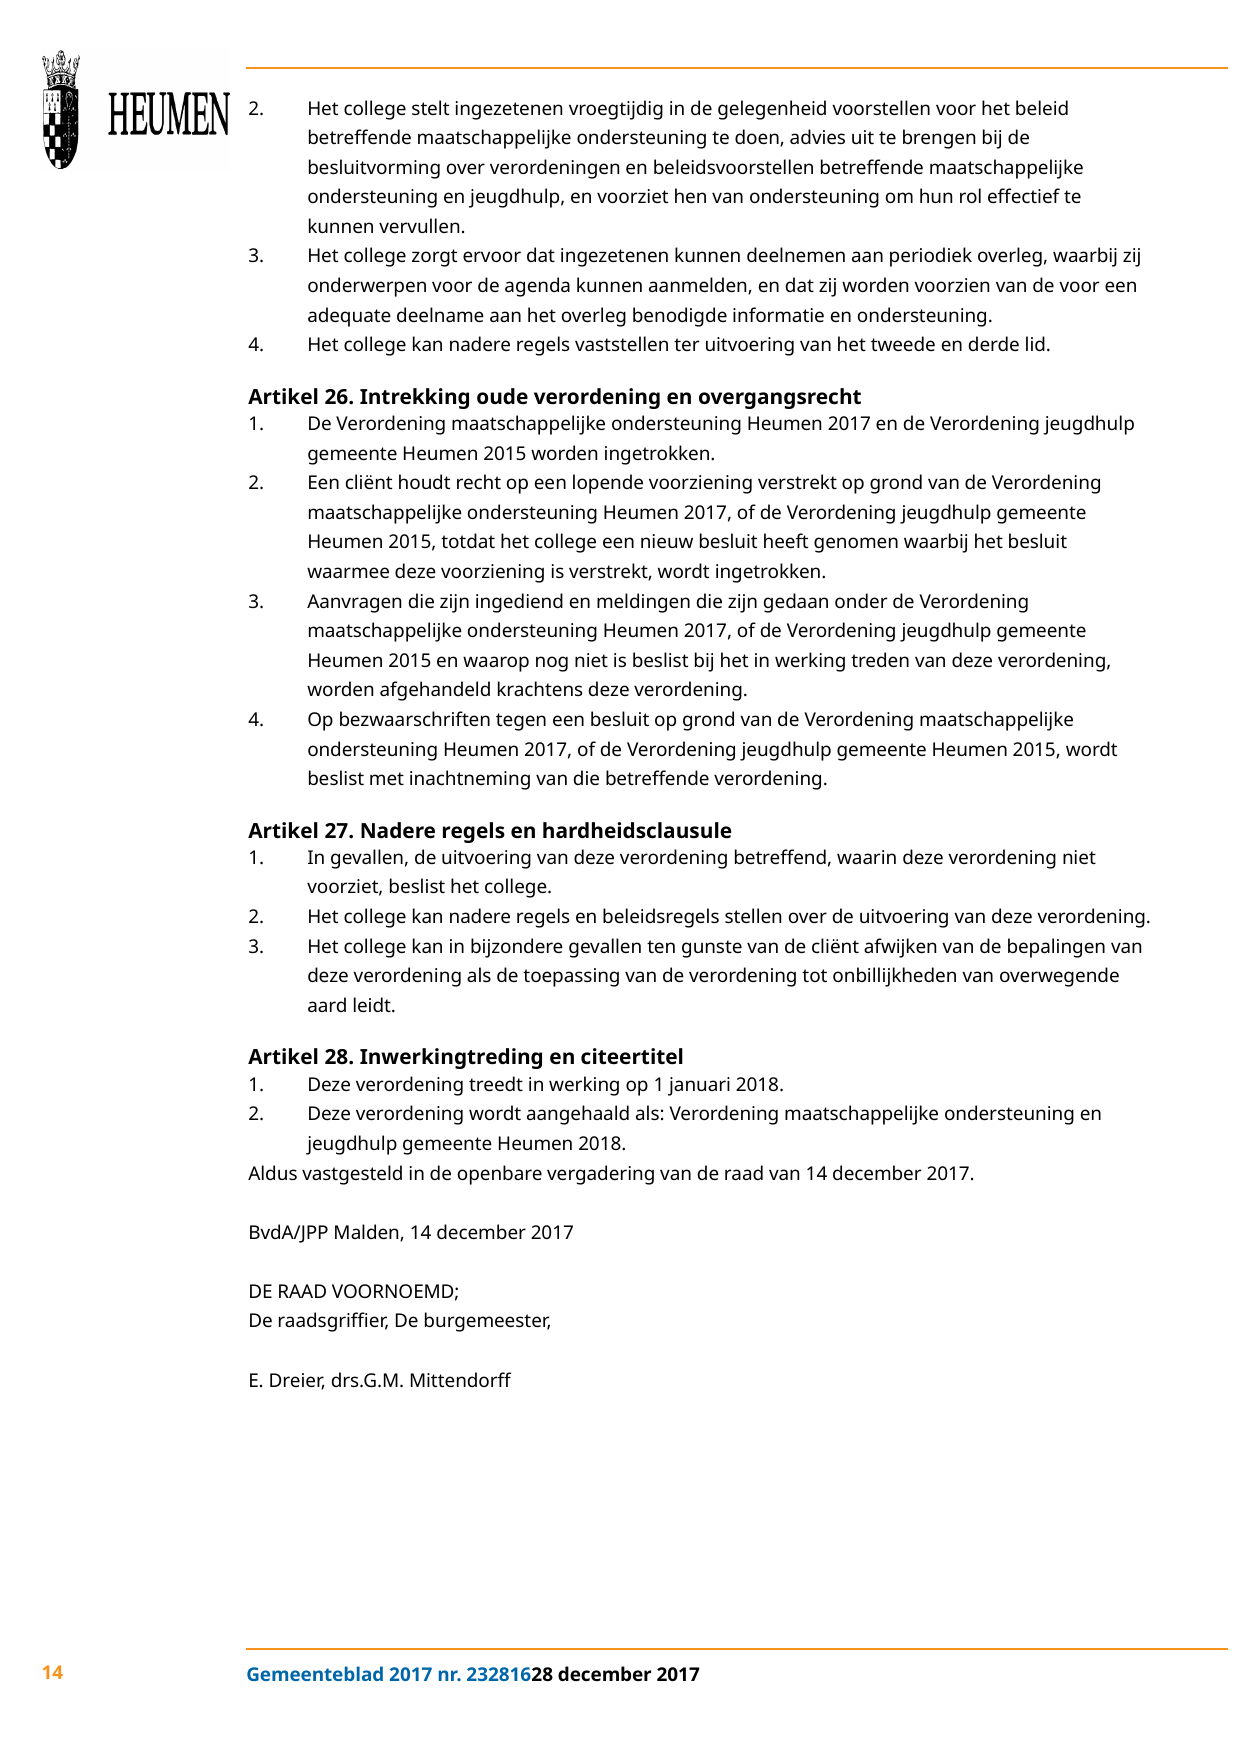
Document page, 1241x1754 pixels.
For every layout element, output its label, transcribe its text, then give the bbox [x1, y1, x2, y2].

picture [41, 47, 231, 172]
text Artikel 28. Inwerkingtreding en citeertitel [248, 1042, 1152, 1071]
text Artikel 26. Intrekking oude verordening en overgangsrecht [248, 382, 1152, 410]
list Deze verordening treedt in werking op 1 januari 2018. [248, 1071, 1152, 1097]
text E. Dreier, drs.G.M. Mittendorff [248, 1367, 1152, 1392]
list Het college kan in bijzondere gevallen ten gunste van de cliënt afwijken van de bepalingen van deze verordening als de toepassing van de verordening tot onbillijkheden van overwegende aard leidt. [248, 933, 1152, 1018]
text BvdA/JPP Malden, 14 december 2017 [248, 1219, 1152, 1244]
list Het college kan nadere regels en beleidsregels stellen over de uitvoering van deze verordening. [248, 903, 1152, 929]
list Op bezwaarschriften tegen een besluit op grond van de Verordening maatschappelijke ondersteuning Heumen 2017, of de Verordening jeugdhulp gemeente Heumen 2015, wordt beslist met inachtneming van die betreffende verordening. [248, 706, 1152, 791]
text De raadsgriffier, De burgemeester, [248, 1308, 1152, 1333]
text DE RAAD VOORNOEMD; [248, 1278, 1152, 1304]
list Een cliënt houdt recht op een lopende voorziening verstrekt op grond van de Verordening maatschappelijke ondersteuning Heumen 2017, of de Verordening jeugdhulp gemeente Heumen 2015, totdat het college een nieuw besluit heeft genomen waarbij het besluit waarmee deze voorziening is verstrekt, wordt ingetrokken. [248, 469, 1152, 584]
list Deze verordening wordt aangehaald als: Verordening maatschappelijke ondersteuning en jeugdhulp gemeente Heumen 2018. [248, 1101, 1152, 1156]
text Aldus vastgesteld in de openbare vergadering van de raad van 14 december 2017. [248, 1160, 1152, 1185]
text Artikel 27. Nadere regels en hardheidsclausule [248, 816, 1152, 844]
list Het college stelt ingezetenen vroegtijdig in de gelegenheid voorstellen voor het beleid betreffende maatschappelijke ondersteuning te doen, advies uit te brengen bij de besluitvorming over verordeningen en beleidsvoorstellen betreffende maatschappelijke ondersteuning en jeugdhulp, en voorziet hen van ondersteuning om hun rol effectief te kunnen vervullen. [248, 95, 1152, 239]
list De Verordening maatschappelijke ondersteuning Heumen 2017 en de Verordening jeugdhulp gemeente Heumen 2015 worden ingetrokken. [248, 410, 1152, 466]
list Het college zorgt ervoor dat ingezetenen kunnen deelnemen aan periodiek overleg, waarbij zij onderwerpen voor de agenda kunnen aanmelden, en dat zij worden voorzien van de voor een adequate deelname aan het overleg benodigde informatie en ondersteuning. [248, 243, 1152, 328]
list In gevallen, de uitvoering van deze verordening betreffend, waarin deze verordening niet voorziet, beslist het college. [248, 844, 1152, 899]
list Aanvragen die zijn ingediend en meldingen die zijn gedaan onder de Verordening maatschappelijke ondersteuning Heumen 2017, of de Verordening jeugdhulp gemeente Heumen 2015 en waarop nog niet is beslist bij het in werking treden van deze verordening, worden afgehandeld krachtens deze verordening. [248, 588, 1152, 702]
list Het college kan nadere regels vaststellen ter uitvoering van het tweede en derde lid. [248, 331, 1152, 357]
